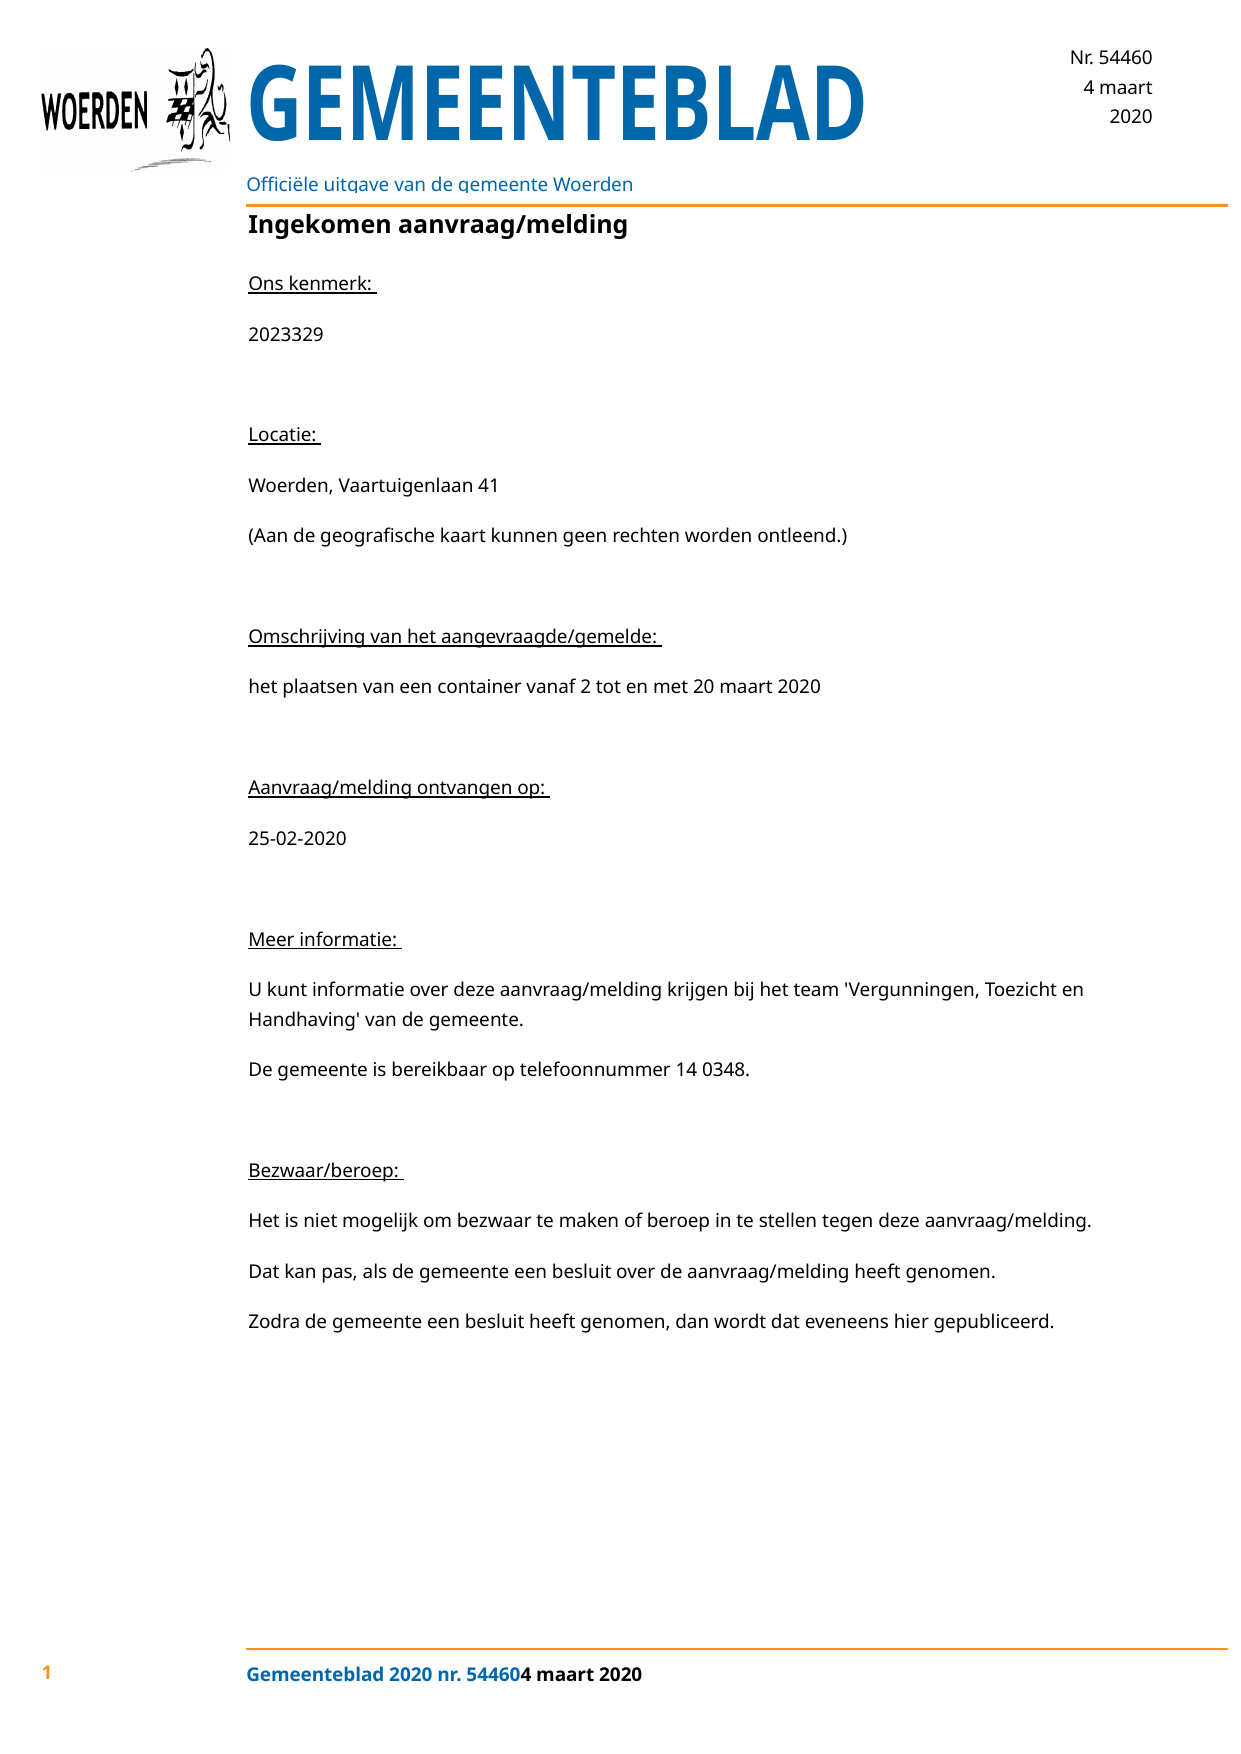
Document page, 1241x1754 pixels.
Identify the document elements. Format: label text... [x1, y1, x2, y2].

text Locatie: [248, 422, 1152, 447]
text 2023329 [248, 321, 1152, 346]
text Zodra de gemeente een besluit heeft genomen, dan wordt dat eveneens hier gepubliceerd. [248, 1308, 1152, 1334]
text Meer informatie: [248, 926, 1152, 951]
text Omschrijving van het aangevraagde/gemelde: [248, 623, 1152, 649]
text 25-02-2020 [248, 825, 1152, 851]
text Aanvraag/melding ontvangen op: [248, 774, 1152, 800]
text Ingekomen aanvraag/melding [248, 207, 1152, 241]
text Het is niet mogelijk om bezwaar te maken of beroep in te stellen tegen deze aanvraag/melding. [248, 1207, 1152, 1233]
text Woerden, Vaartuigenlaan 41 [248, 472, 1152, 498]
picture [41, 47, 231, 172]
text De gemeente is bereikbaar op telefoonnummer 14 0348. [248, 1056, 1152, 1082]
text het plaatsen van een container vanaf 2 tot en met 20 maart 2020 [248, 674, 1152, 699]
text Ons kenmerk: [248, 270, 1152, 296]
text Dat kan pas, als de gemeente een besluit over de aanvraag/melding heeft genomen. [248, 1258, 1152, 1283]
text (Aan de geografische kaart kunnen geen rechten worden ontleend.) [248, 522, 1152, 548]
text Bezwaar/beroep: [248, 1157, 1152, 1183]
text U kunt informatie over deze aanvraag/melding krijgen bij het team 'Vergunningen, Toezicht en Handhaving' van de gemeente. [248, 976, 1152, 1031]
